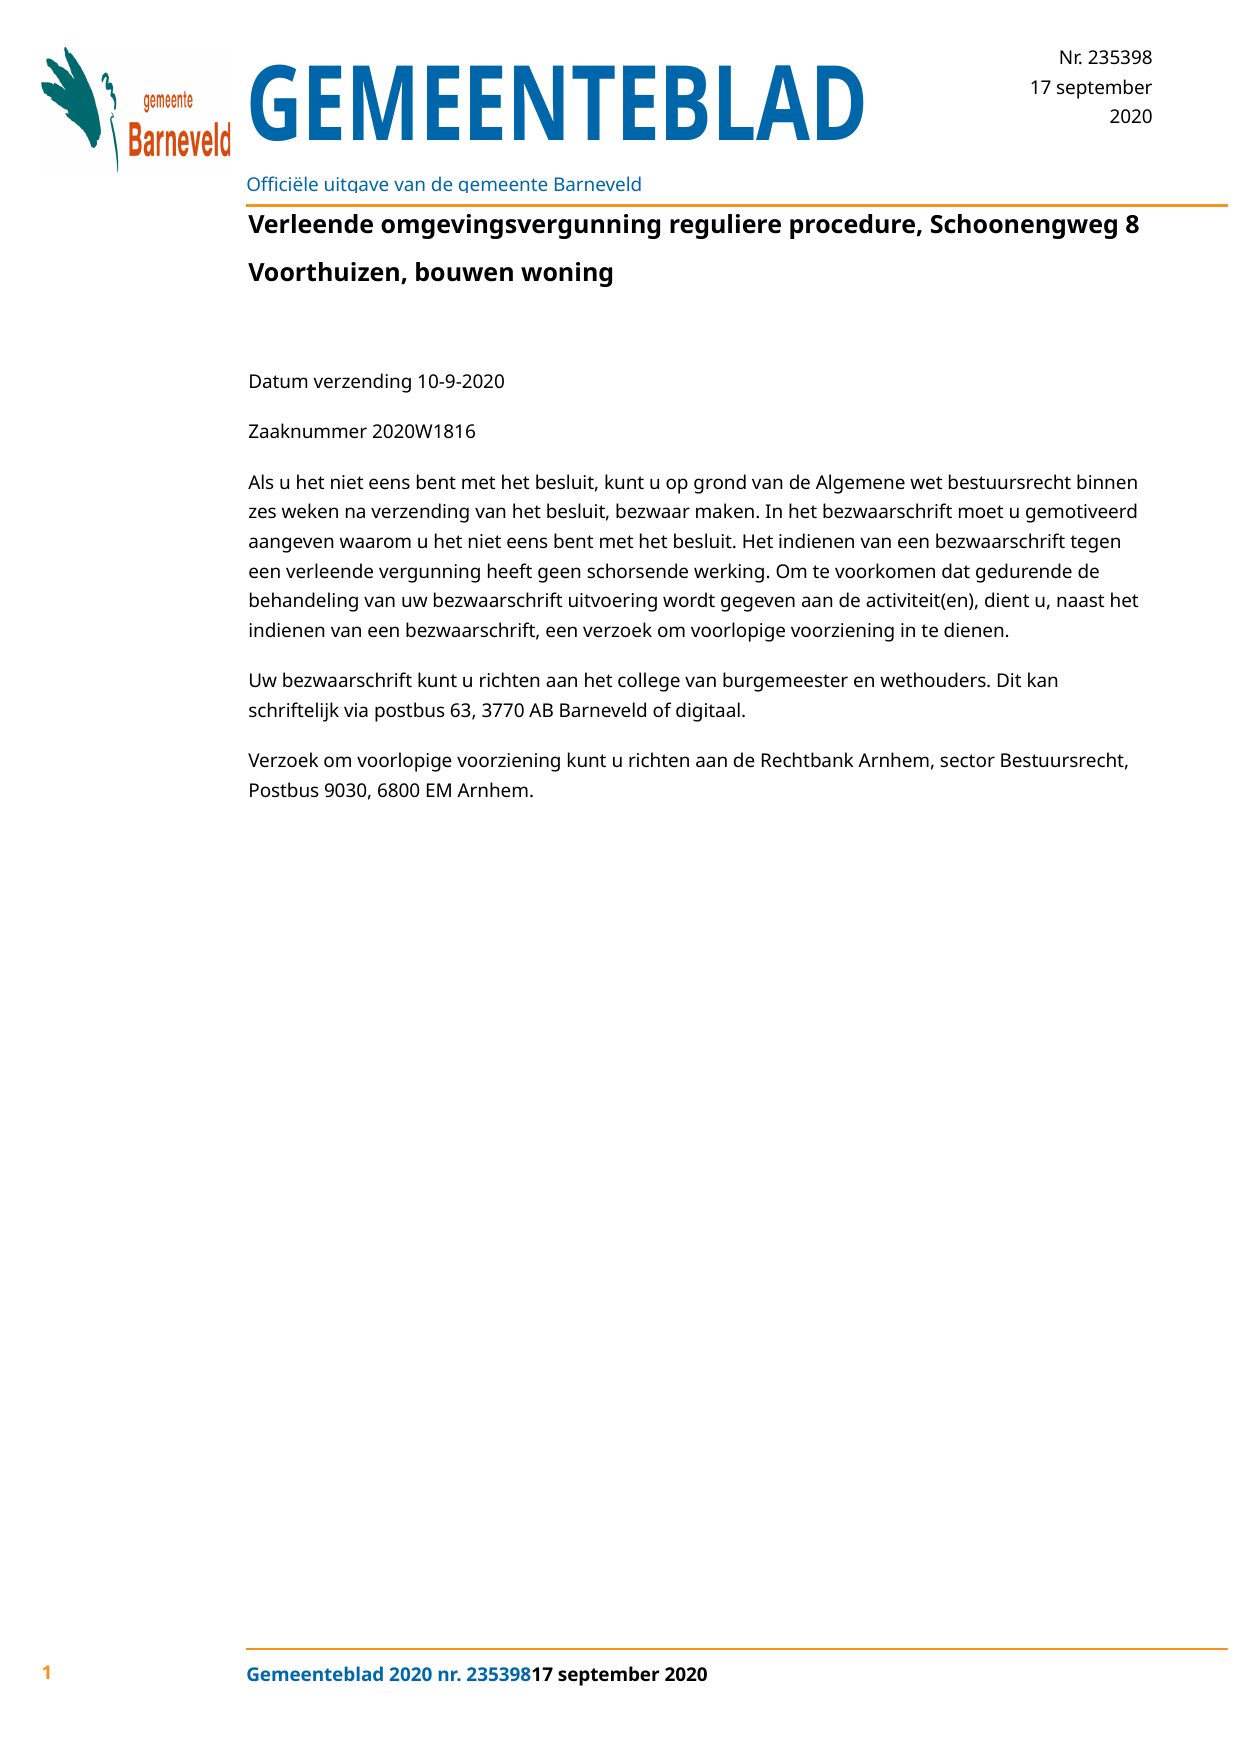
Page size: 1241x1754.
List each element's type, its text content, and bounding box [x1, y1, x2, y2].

text Verleende omgevingsvergunning reguliere procedure, Schoonengweg 8 Voorthuizen, bouwen woning [248, 207, 1152, 288]
text Uw bezwaarschrift kunt u richten aan het college van burgemeester en wethouders. Dit kan schriftelijk via postbus 63, 3770 AB Barneveld of digitaal. [248, 667, 1152, 723]
text Zaaknummer 2020W1816 [248, 419, 1152, 444]
picture [41, 47, 231, 172]
text Als u het niet eens bent met het besluit, kunt u op grond van de Algemene wet bestuursrecht binnen zes weken na verzending van het besluit, bezwaar maken. In het bezwaarschrift moet u gemotiveerd aangeven waarom u het niet eens bent met het besluit. Het indienen van een bezwaarschrift tegen een verleende vergunning heeft geen schorsende werking. Om te voorkomen dat gedurende de behandeling van uw bezwaarschrift uitvoering wordt gegeven aan de activiteit(en), dient u, naast het indienen van een bezwaarschrift, een verzoek om voorlopige voorziening in te dienen. [248, 469, 1152, 643]
text Verzoek om voorlopige voorziening kunt u richten aan de Rechtbank Arnhem, sector Bestuursrecht, Postbus 9030, 6800 EM Arnhem. [248, 747, 1152, 803]
text Datum verzending 10-9-2020 [248, 368, 1152, 394]
